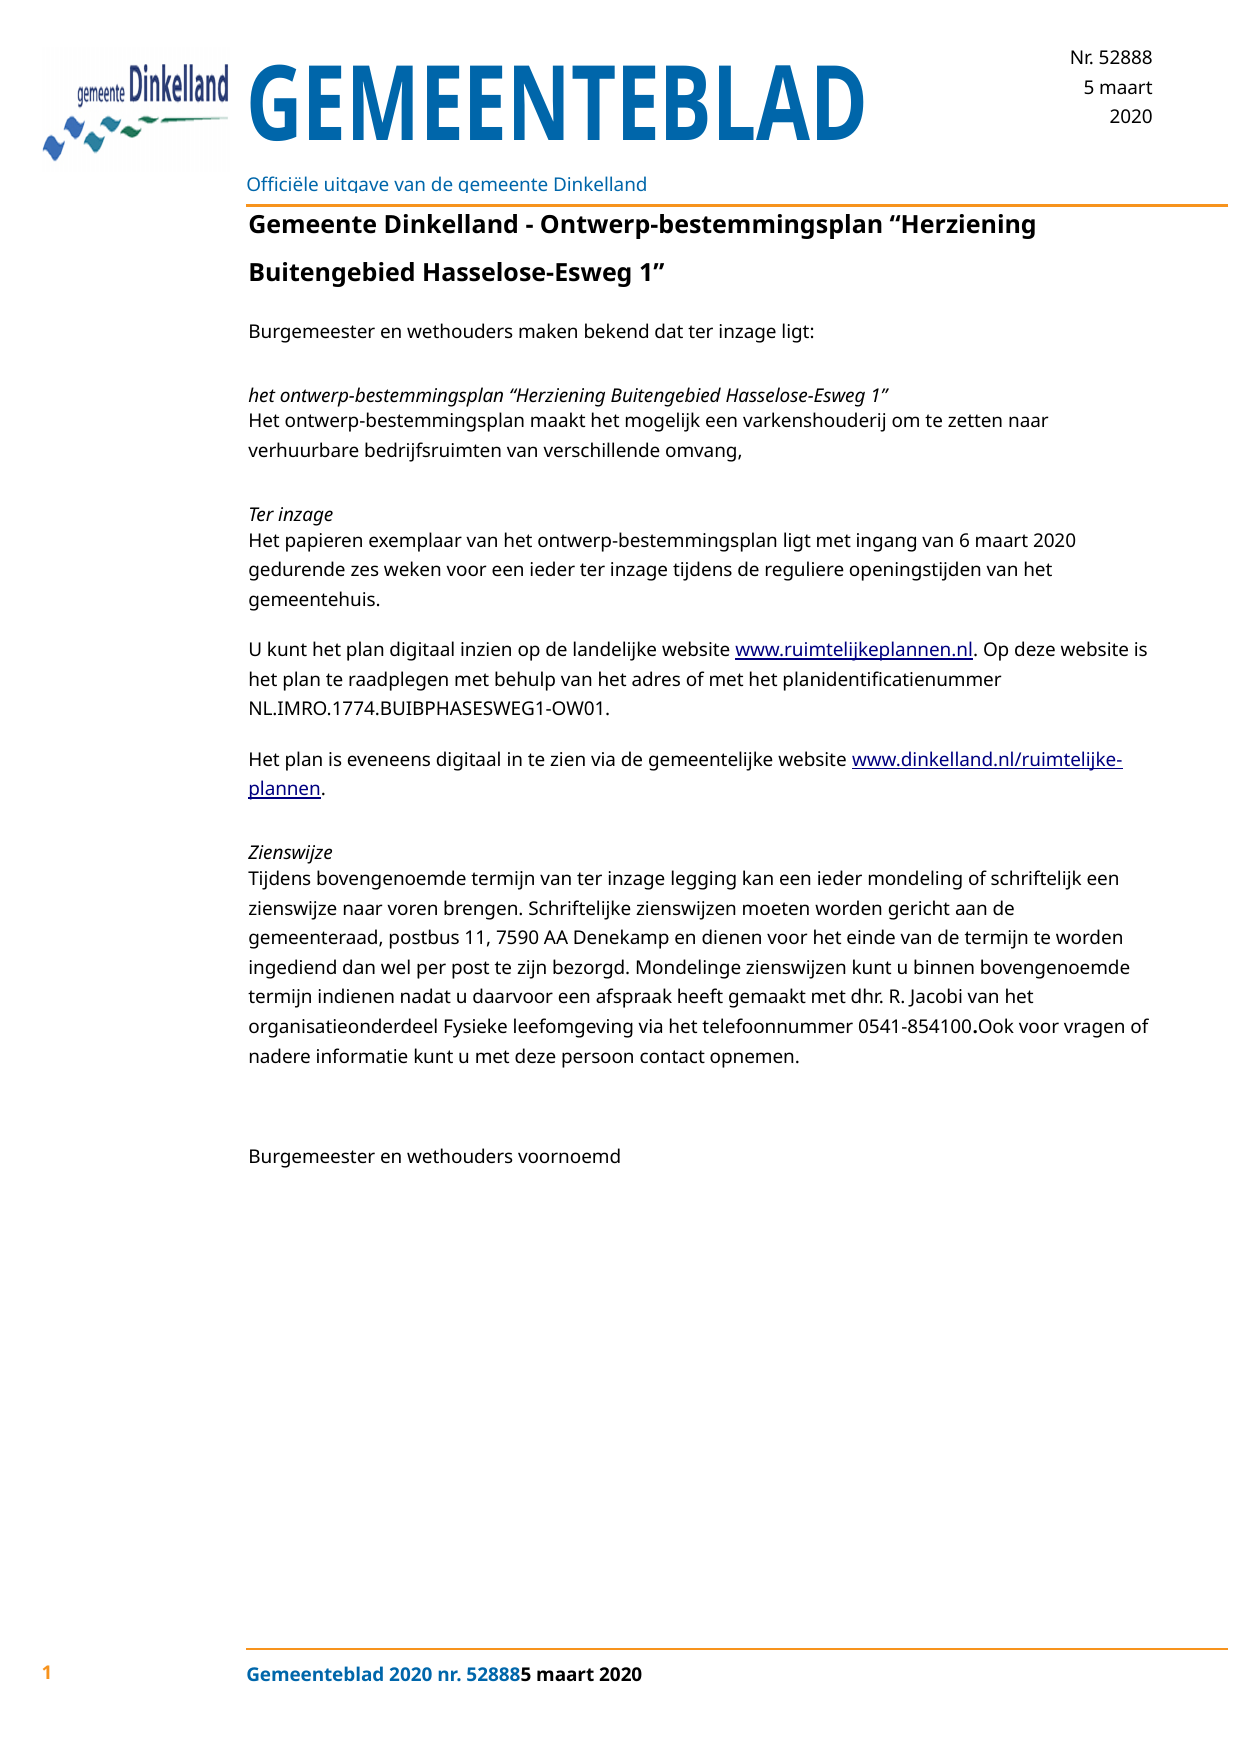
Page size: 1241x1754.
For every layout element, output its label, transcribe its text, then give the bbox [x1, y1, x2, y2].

text Burgemeester en wethouders voornoemd [248, 1144, 1152, 1169]
text Ter inzage [248, 501, 1152, 527]
text Tijdens bovengenoemde termijn van ter inzage legging kan een ieder mondeling of schriftelijk een zienswijze naar voren brengen. Schriftelijke zienswijzen moeten worden gericht aan de gemeenteraad, postbus 11, 7590 AA Denekamp en dienen voor het einde van de termijn te worden ingediend dan wel per post te zijn bezorgd. Mondelinge zienswijzen kunt u binnen bovengenoemde termijn indienen nadat u daarvoor een afspraak heeft gemaakt met dhr. R. Jacobi van het organisatieonderdeel Fysieke leefomgeving via het telefoonnummer 0541-854100.Ook voor vragen of nadere informatie kunt u met deze persoon contact opnemen. [248, 865, 1152, 1068]
text Het ontwerp-bestemmingsplan maakt het mogelijk een varkenshouderij om te zetten naar verhuurbare bedrijfsruimten van verschillende omvang, [248, 408, 1152, 463]
text het ontwerp-bestemmingsplan “Herziening Buitengebied Hasselose-Esweg 1” [248, 382, 1152, 408]
text Het papieren exemplaar van het ontwerp-bestemmingsplan ligt met ingang van 6 maart 2020 gedurende zes weken voor een ieder ter inzage tijdens de reguliere openingstijden van het gemeentehuis. [248, 527, 1152, 612]
text Het plan is eveneens digitaal in te zien via de gemeentelijke website www.dinkelland.nl/ruimtelijke-plannen. [248, 746, 1152, 801]
text Gemeente Dinkelland - Ontwerp-bestemmingsplan “Herziening Buitengebied Hasselose-Esweg 1” [248, 207, 1152, 288]
picture [41, 47, 231, 172]
text U kunt het plan digitaal inzien op de landelijke website www.ruimtelijkeplannen.nl. Op deze website is het plan te raadplegen met behulp van het adres of met het planidentificatienummer NL.IMRO.1774.BUIBPHASESWEG1-OW01. [248, 636, 1152, 721]
text Burgemeester en wethouders maken bekend dat ter inzage ligt: [248, 318, 1152, 344]
text Zienswijze [248, 839, 1152, 865]
